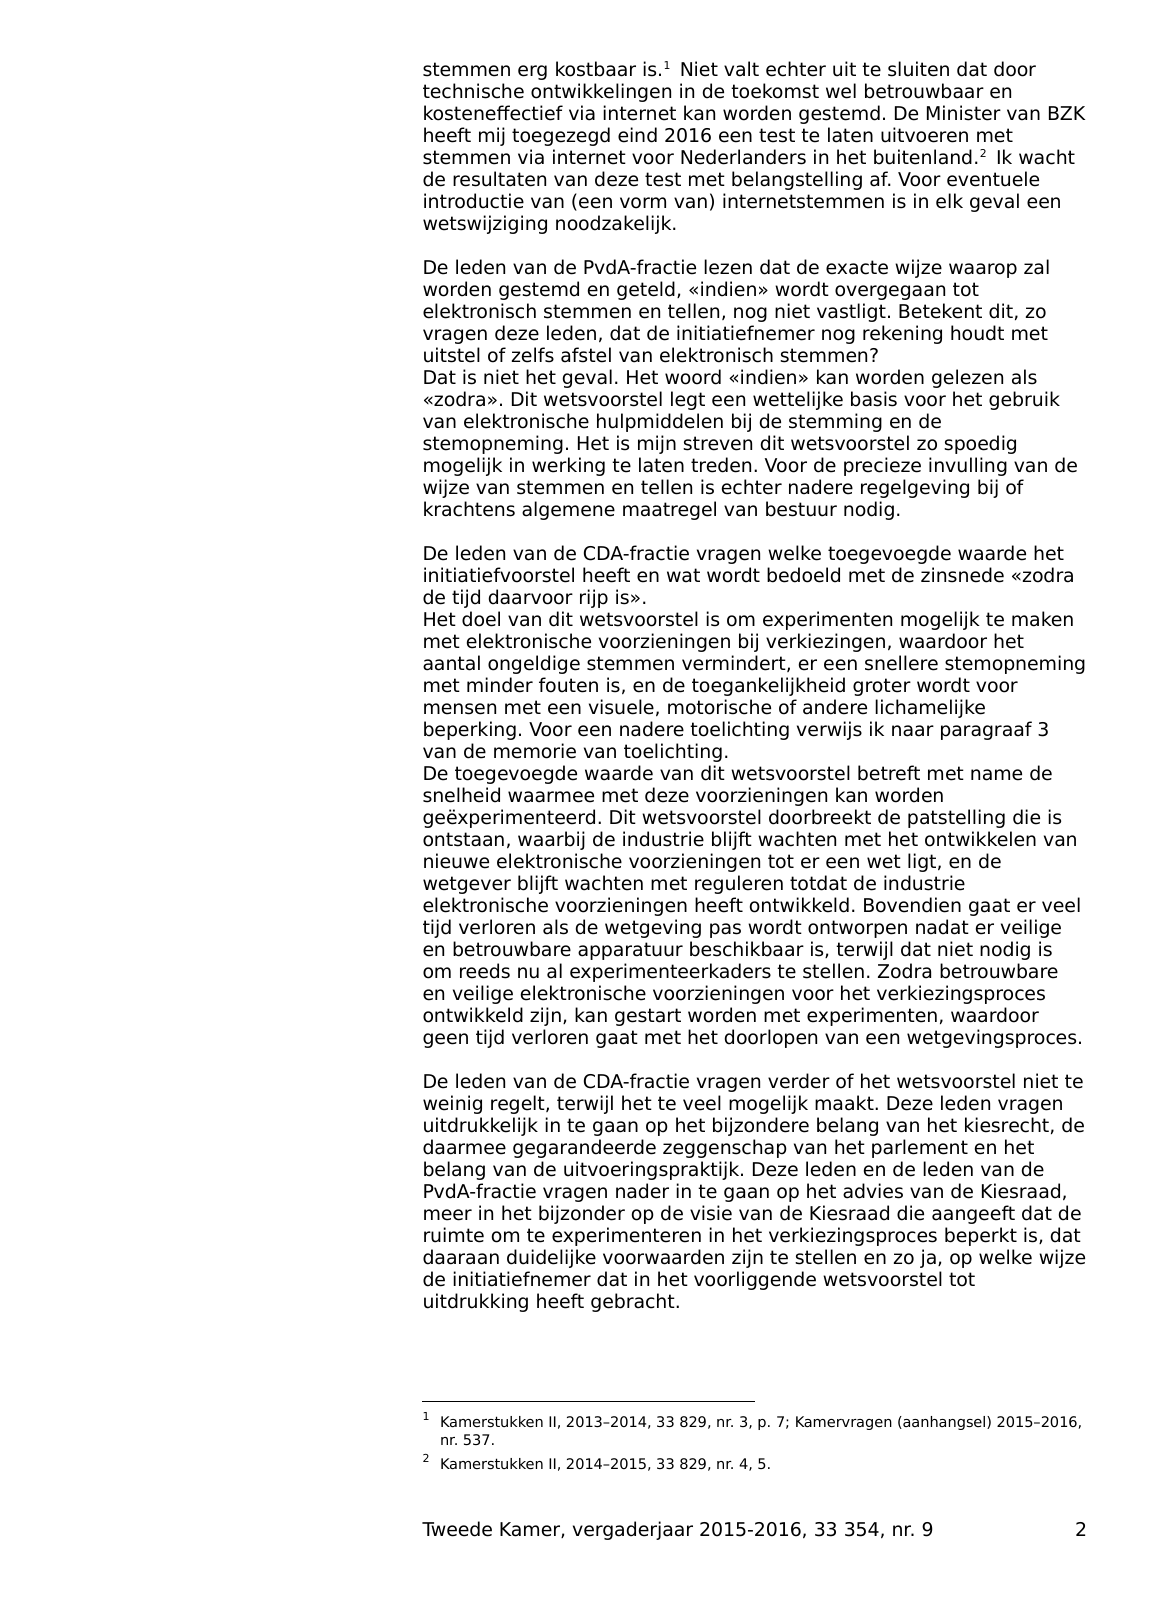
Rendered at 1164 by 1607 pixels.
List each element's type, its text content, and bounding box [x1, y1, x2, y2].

text De leden van de PvdA-fractie lezen dat de exacte wijze waarop zal worden gestemd en geteld, «indien» wordt overgegaan tot elektronisch stemmen en tellen, nog niet vastligt. Betekent dit, zo vragen deze leden, dat de initiatiefnemer nog rekening houdt met uitstel of zelfs afstel van elektronisch stemmen? [422, 257, 1087, 367]
text De toegevoegde waarde van dit wetsvoorstel betreft met name de snelheid waarmee met deze voorzieningen kan worden geëxperimenteerd. Dit wetsvoorstel doorbreekt de patstelling die is ontstaan, waarbij de industrie blijft wachten met het ontwikkelen van nieuwe elektronische voorzieningen tot er een wet ligt, en de wetgever blijft wachten met reguleren totdat de industrie elektronische voorzieningen heeft ontwikkeld. Bovendien gaat er veel tijd verloren als de wetgeving pas wordt ontworpen nadat er veilige en betrouwbare apparatuur beschikbaar is, terwijl dat niet nodig is om reeds nu al experimenteerkaders te stellen. Zodra betrouwbare en veilige elektronische voorzieningen voor het verkiezingsproces ontwikkeld zijn, kan gestart worden met experimenten, waardoor geen tijd verloren gaat met het doorlopen van een wetgevingsproces. [422, 763, 1087, 1048]
text Kamerstukken II, 2014–2015, 33 829, nr. 4, 5. [422, 1452, 1087, 1474]
text Dat is niet het geval. Het woord «indien» kan worden gelezen als «zodra». Dit wetsvoorstel legt een wettelijke basis voor het gebruik van elektronische hulpmiddelen bij de stemming en de stemopneming. Het is mijn streven dit wetsvoorstel zo spoedig mogelijk in werking te laten treden. Voor de precieze invulling van de wijze van stemmen en tellen is echter nadere regelgeving bij of krachtens algemene maatregel van bestuur nodig. [422, 367, 1087, 521]
text Het doel van dit wetsvoorstel is om experimenten mogelijk te maken met elektronische voorzieningen bij verkiezingen, waardoor het aantal ongeldige stemmen vermindert, er een snellere stemopneming met minder fouten is, en de toegankelijkheid groter wordt voor mensen met een visuele, motorische of andere lichamelijke beperking. Voor een nadere toelichting verwijs ik naar paragraaf 3 van de memorie van toelichting. [422, 609, 1087, 763]
text De leden van de CDA-fractie vragen verder of het wetsvoorstel niet te weinig regelt, terwijl het te veel mogelijk maakt. Deze leden vragen uitdrukkelijk in te gaan op het bijzondere belang van het kiesrecht, de daarmee gegarandeerde zeggenschap van het parlement en het belang van de uitvoeringspraktijk. Deze leden en de leden van de PvdA-fractie vragen nader in te gaan op het advies van de Kiesraad, meer in het bijzonder op de visie van de Kiesraad die aangeeft dat de ruimte om te experimenteren in het verkiezingsproces beperkt is, dat daaraan duidelijke voorwaarden zijn te stellen en zo ja, op welke wijze de initiatiefnemer dat in het voorliggende wetsvoorstel tot uitdrukking heeft gebracht. [422, 1071, 1087, 1312]
text De leden van de CDA-fractie vragen welke toegevoegde waarde het initiatiefvoorstel heeft en wat wordt bedoeld met de zinsnede «zodra de tijd daarvoor rijp is». [422, 543, 1087, 609]
text Kamerstukken II, 2013–2014, 33 829, nr. 3, p. 7; Kamervragen (aanhangsel) 2015–2016, nr. 537. [422, 1410, 1087, 1449]
text stemmen erg kostbaar is. Niet valt echter uit te sluiten dat door technische ontwikkelingen in de toekomst wel betrouwbaar en kosteneffectief via internet kan worden gestemd. De Minister van BZK heeft mij toegezegd eind 2016 een test te laten uitvoeren met stemmen via internet voor Nederlanders in het buitenland. Ik wacht de resultaten van deze test met belangstelling af. Voor eventuele introductie van (een vorm van) internetstemmen is in elk geval een wetswijziging noodzakelijk. [422, 59, 1087, 235]
